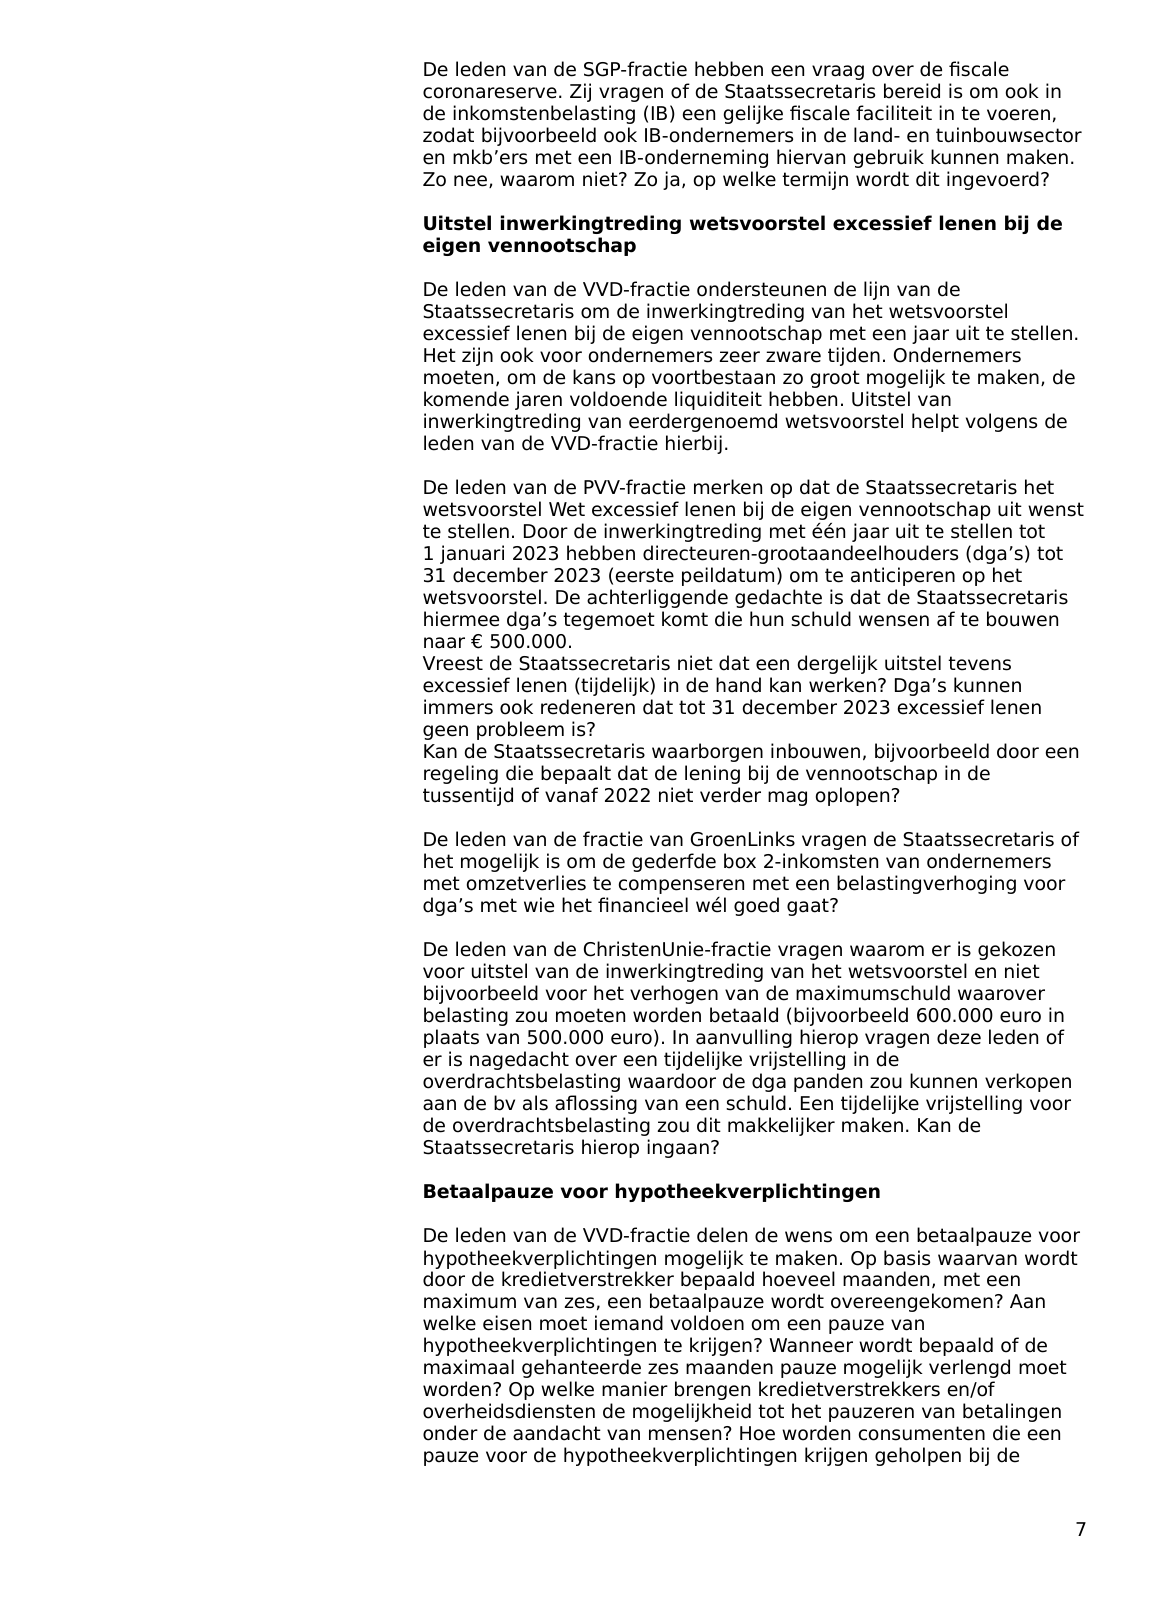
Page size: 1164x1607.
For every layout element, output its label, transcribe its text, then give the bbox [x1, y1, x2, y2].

text De leden van de ChristenUnie-fractie vragen waarom er is gekozen voor uitstel van de inwerkingtreding van het wetsvoorstel en niet bijvoorbeeld voor het verhogen van de maximumschuld waarover belasting zou moeten worden betaald (bijvoorbeeld 600.000 euro in plaats van 500.000 euro). In aanvulling hierop vragen deze leden of er is nagedacht over een tijdelijke vrijstelling in de overdrachtsbelasting waardoor de dga panden zou kunnen verkopen aan de bv als aflossing van een schuld. Een tijdelijke vrijstelling voor de overdrachtsbelasting zou dit makkelijker maken. Kan de Staatssecretaris hierop ingaan? [422, 939, 1087, 1159]
text De leden van de PVV-fractie merken op dat de Staatssecretaris het wetsvoorstel Wet excessief lenen bij de eigen vennootschap uit wenst te stellen. Door de inwerkingtreding met één jaar uit te stellen tot 1 januari 2023 hebben directeuren-grootaandeelhouders (dga’s) tot 31 december 2023 (eerste peildatum) om te anticiperen op het wetsvoorstel. De achterliggende gedachte is dat de Staatssecretaris hiermee dga’s tegemoet komt die hun schuld wensen af te bouwen naar € 500.000. [422, 477, 1087, 653]
text Vreest de Staatssecretaris niet dat een dergelijk uitstel tevens excessief lenen (tijdelijk) in de hand kan werken? Dga’s kunnen immers ook redeneren dat tot 31 december 2023 excessief lenen geen probleem is? [422, 653, 1087, 741]
text De leden van de SGP-fractie hebben een vraag over de fiscale coronareserve. Zij vragen of de Staatssecretaris bereid is om ook in de inkomstenbelasting (IB) een gelijke fiscale faciliteit in te voeren, zodat bijvoorbeeld ook IB-ondernemers in de land- en tuinbouwsector en mkb’ers met een IB-onderneming hiervan gebruik kunnen maken. Zo nee, waarom niet? Zo ja, op welke termijn wordt dit ingevoerd? [422, 59, 1087, 191]
subtitle Uitstel inwerkingtreding wetsvoorstel excessief lenen bij de eigen vennootschap [422, 213, 1087, 257]
subtitle Betaalpauze voor hypotheekverplichtingen [422, 1181, 1087, 1203]
text De leden van de VVD-fractie ondersteunen de lijn van de Staatssecretaris om de inwerkingtreding van het wetsvoorstel excessief lenen bij de eigen vennootschap met een jaar uit te stellen. Het zijn ook voor ondernemers zeer zware tijden. Ondernemers moeten, om de kans op voortbestaan zo groot mogelijk te maken, de komende jaren voldoende liquiditeit hebben. Uitstel van inwerkingtreding van eerdergenoemd wetsvoorstel helpt volgens de leden van de VVD-fractie hierbij. [422, 279, 1087, 455]
text Kan de Staatssecretaris waarborgen inbouwen, bijvoorbeeld door een regeling die bepaalt dat de lening bij de vennootschap in de tussentijd of vanaf 2022 niet verder mag oplopen? [422, 741, 1087, 807]
text De leden van de VVD-fractie delen de wens om een betaalpauze voor hypotheekverplichtingen mogelijk te maken. Op basis waarvan wordt door de kredietverstrekker bepaald hoeveel maanden, met een maximum van zes, een betaalpauze wordt overeengekomen? Aan welke eisen moet iemand voldoen om een pauze van hypotheekverplichtingen te krijgen? Wanneer wordt bepaald of de maximaal gehanteerde zes maanden pauze mogelijk verlengd moet worden? Op welke manier brengen kredietverstrekkers en/of overheidsdiensten de mogelijkheid tot het pauzeren van betalingen onder de aandacht van mensen? Hoe worden consumenten die een pauze voor de hypotheekverplichtingen krijgen geholpen bij de [422, 1225, 1087, 1467]
text De leden van de fractie van GroenLinks vragen de Staatssecretaris of het mogelijk is om de gederfde box 2-inkomsten van ondernemers met omzetverlies te compenseren met een belastingverhoging voor dga’s met wie het financieel wél goed gaat? [422, 829, 1087, 917]
